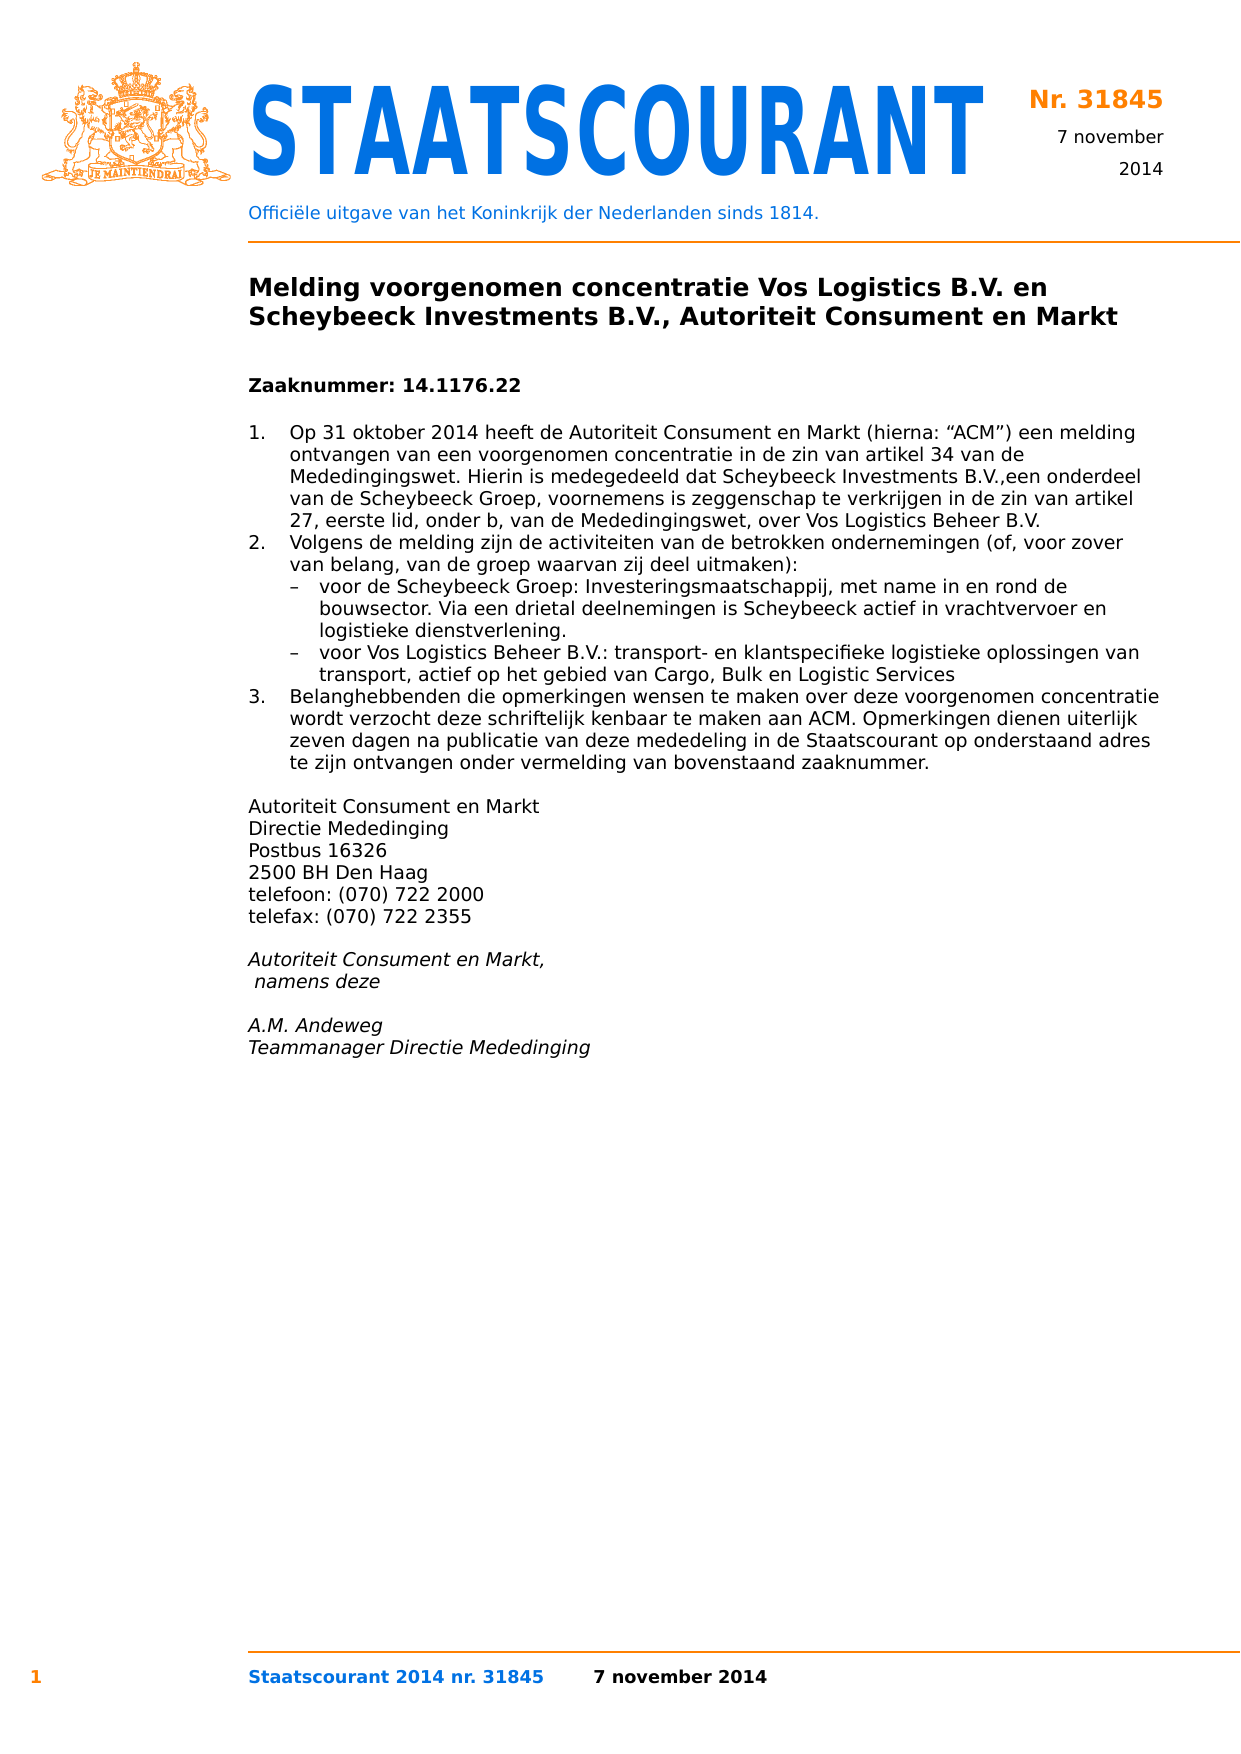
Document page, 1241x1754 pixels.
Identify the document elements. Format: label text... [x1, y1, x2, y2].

table_cell 7 november [998, 121, 1240, 153]
text 1. Op 31 oktober 2014 heeft de Autoriteit Consument en Markt (hierna: “ACM”) een melding ontvangen van een voorgenomen concentratie in de zin van artikel 34 van de Mededingingswet. Hierin is medegedeeld dat Scheybeeck Investments B.V.,een onderdeel van de Scheybeeck Groep, voornemens is zeggenschap te verkrijgen in de zin van artikel 27, eerste lid, onder b, van de Mededingingswet, over Vos Logistics Beheer B.V. [248, 422, 1163, 532]
text 2. Volgens de melding zijn de activiteiten van de betrokken ondernemingen (of, voor zover van belang, van de groep waarvan zij deel uitmaken): [248, 532, 1163, 576]
text Directie Mededinging [248, 818, 1163, 839]
text telefoon: (070) 722 2000 [248, 883, 1163, 906]
text telefax: (070) 722 2355 [248, 906, 1163, 927]
text Autoriteit Consument en Markt [248, 796, 1163, 818]
table_header STAATSCOURANT [248, 62, 998, 203]
picture [41, 62, 231, 186]
text Autoriteit Consument en Markt, namens deze A.M. Andeweg Teammanager Directie Mededinging [248, 949, 1163, 1059]
text – voor de Scheybeeck Groep: Investeringsmaatschappij, met name in en rond de bouwsector. Via een drietal deelnemingen is Scheybeeck actief in vrachtvervoer en logistieke dienstverlening. [289, 576, 1163, 642]
table_cell Officiële uitgave van het Koninkrijk der Nederlanden sinds 1814. [248, 203, 1240, 241]
text 2500 BH Den Haag [248, 862, 1163, 883]
text 3. Belanghebbenden die opmerkingen wensen te maken over deze voorgenomen concentratie wordt verzocht deze schriftelijk kenbaar te maken aan ACM. Opmerkingen dienen uiterlijk zeven dagen na publicatie van deze mededeling in de Staatscourant op onderstaand adres te zijn ontvangen onder vermelding van bovenstaand zaaknummer. [248, 686, 1163, 774]
subtitle Melding voorgenomen concentratie Vos Logistics B.V. en Scheybeeck Investments B.V., Autoriteit Consument en Markt [248, 273, 1163, 331]
table_header Nr. 31845 [998, 62, 1240, 121]
table_header [25, 62, 248, 241]
text – voor Vos Logistics Beheer B.V.: transport- en klantspecifieke logistieke oplossingen van transport, actief op het gebied van Cargo, Bulk en Logistic Services [289, 642, 1163, 686]
subtitle Zaaknummer: 14.1176.22 [248, 375, 1163, 397]
text Postbus 16326 [248, 839, 1163, 862]
table_cell 2014 [998, 153, 1240, 203]
